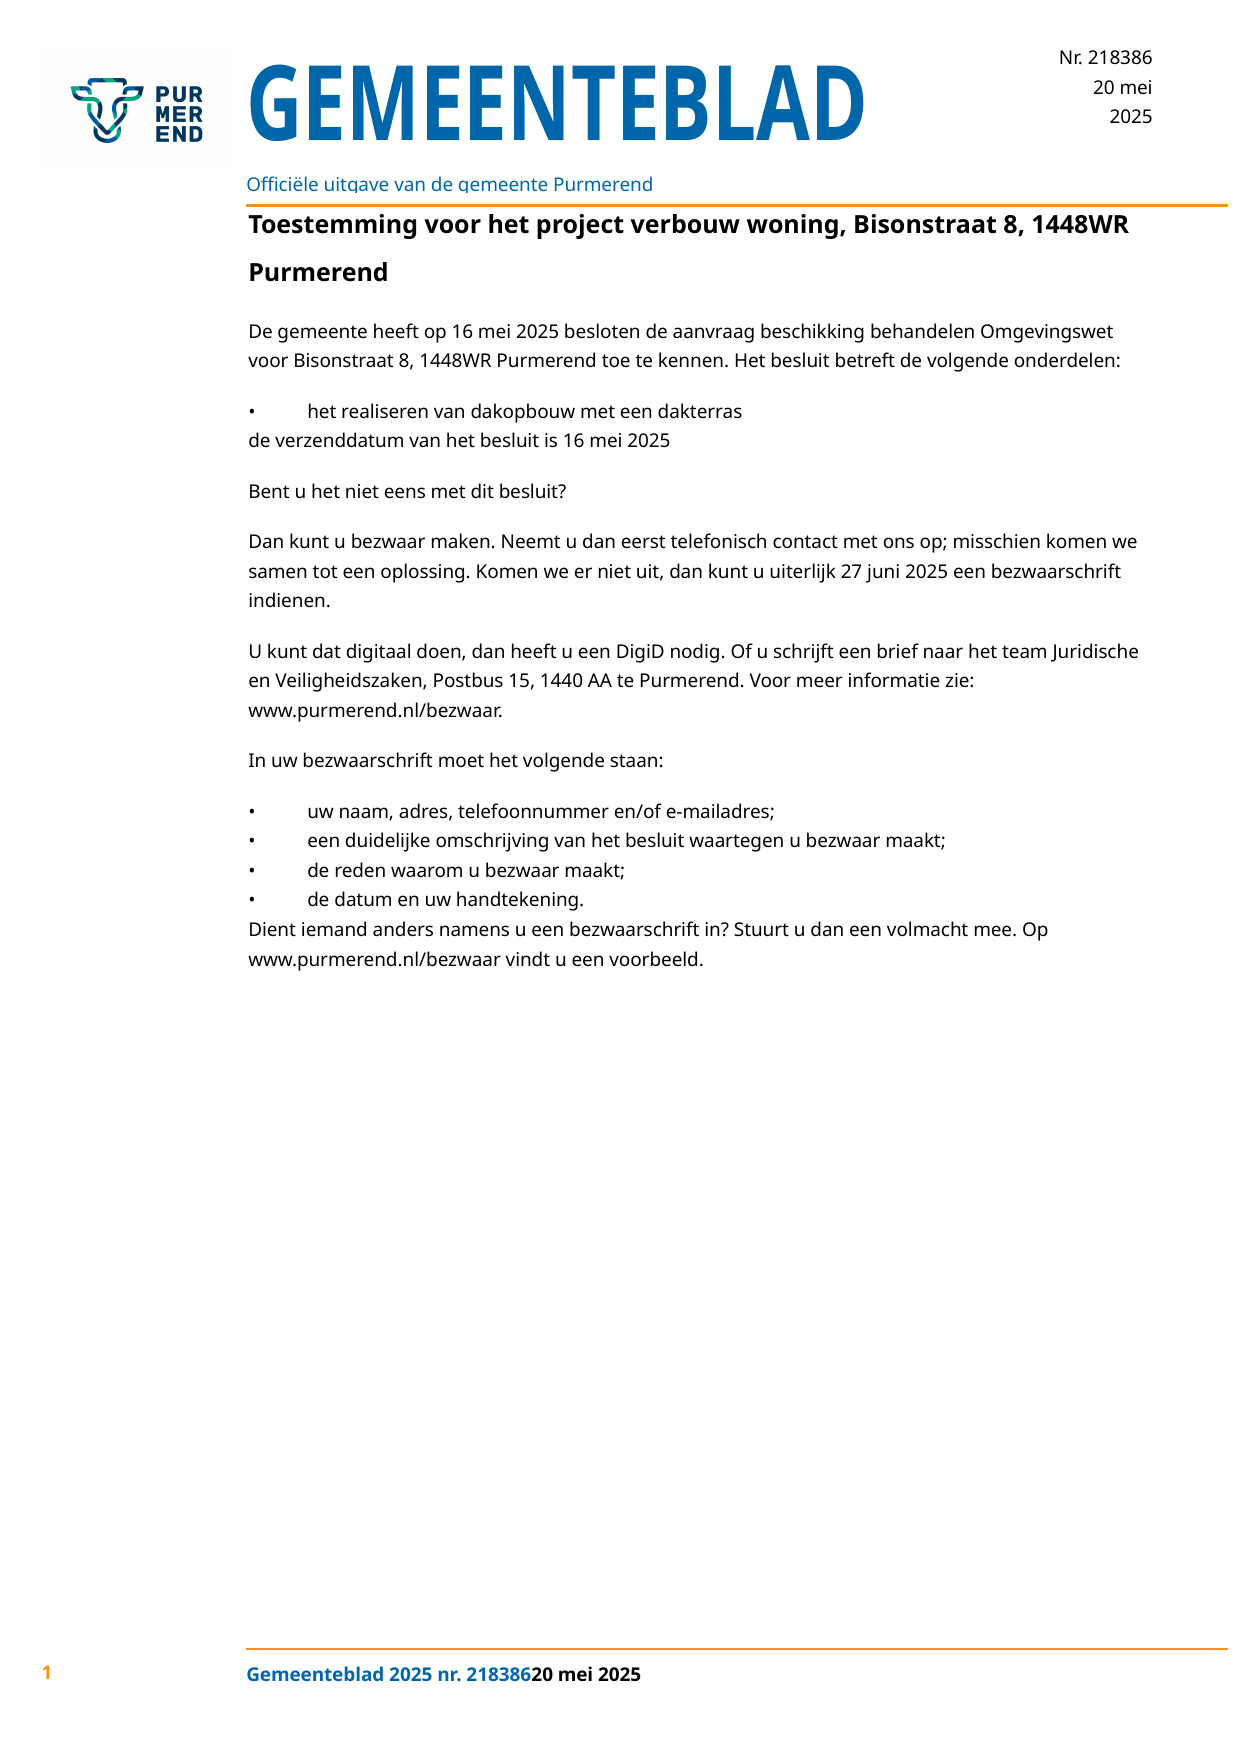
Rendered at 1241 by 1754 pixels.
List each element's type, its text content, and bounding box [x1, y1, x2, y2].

picture [41, 47, 231, 172]
list de datum en uw handtekening. [248, 887, 1152, 912]
text Dient iemand anders namens u een bezwaarschrift in? Stuurt u dan een volmacht mee. Op www.purmerend.nl/bezwaar vindt u een voorbeeld. [248, 916, 1152, 972]
text Toestemming voor het project verbouw woning, Bisonstraat 8, 1448WR Purmerend [248, 207, 1152, 288]
text U kunt dat digitaal doen, dan heeft u een DigiD nodig. Of u schrijft een brief naar het team Juridische en Veiligheidszaken, Postbus 15, 1440 AA te Purmerend. Voor meer informatie zie: www.purmerend.nl/bezwaar. [248, 638, 1152, 723]
list het realiseren van dakopbouw met een dakterras [248, 398, 1152, 424]
list de reden waarom u bezwaar maakt; [248, 857, 1152, 883]
text Dan kunt u bezwaar maken. Neemt u dan eerst telefonisch contact met ons op; misschien komen we samen tot een oplossing. Komen we er niet uit, dan kunt u uiterlijk 27 juni 2025 een bezwaarschrift indienen. [248, 528, 1152, 613]
list uw naam, adres, telefoonnummer en/of e-mailadres; [248, 798, 1152, 824]
text In uw bezwaarschrift moet het volgende staan: [248, 747, 1152, 773]
text de verzenddatum van het besluit is 16 mei 2025 [248, 427, 1152, 453]
text De gemeente heeft op 16 mei 2025 besloten de aanvraag beschikking behandelen Omgevingswet voor Bisonstraat 8, 1448WR Purmerend toe te kennen. Het besluit betreft de volgende onderdelen: [248, 318, 1152, 373]
list een duidelijke omschrijving van het besluit waartegen u bezwaar maakt; [248, 827, 1152, 853]
text Bent u het niet eens met dit besluit? [248, 478, 1152, 504]
